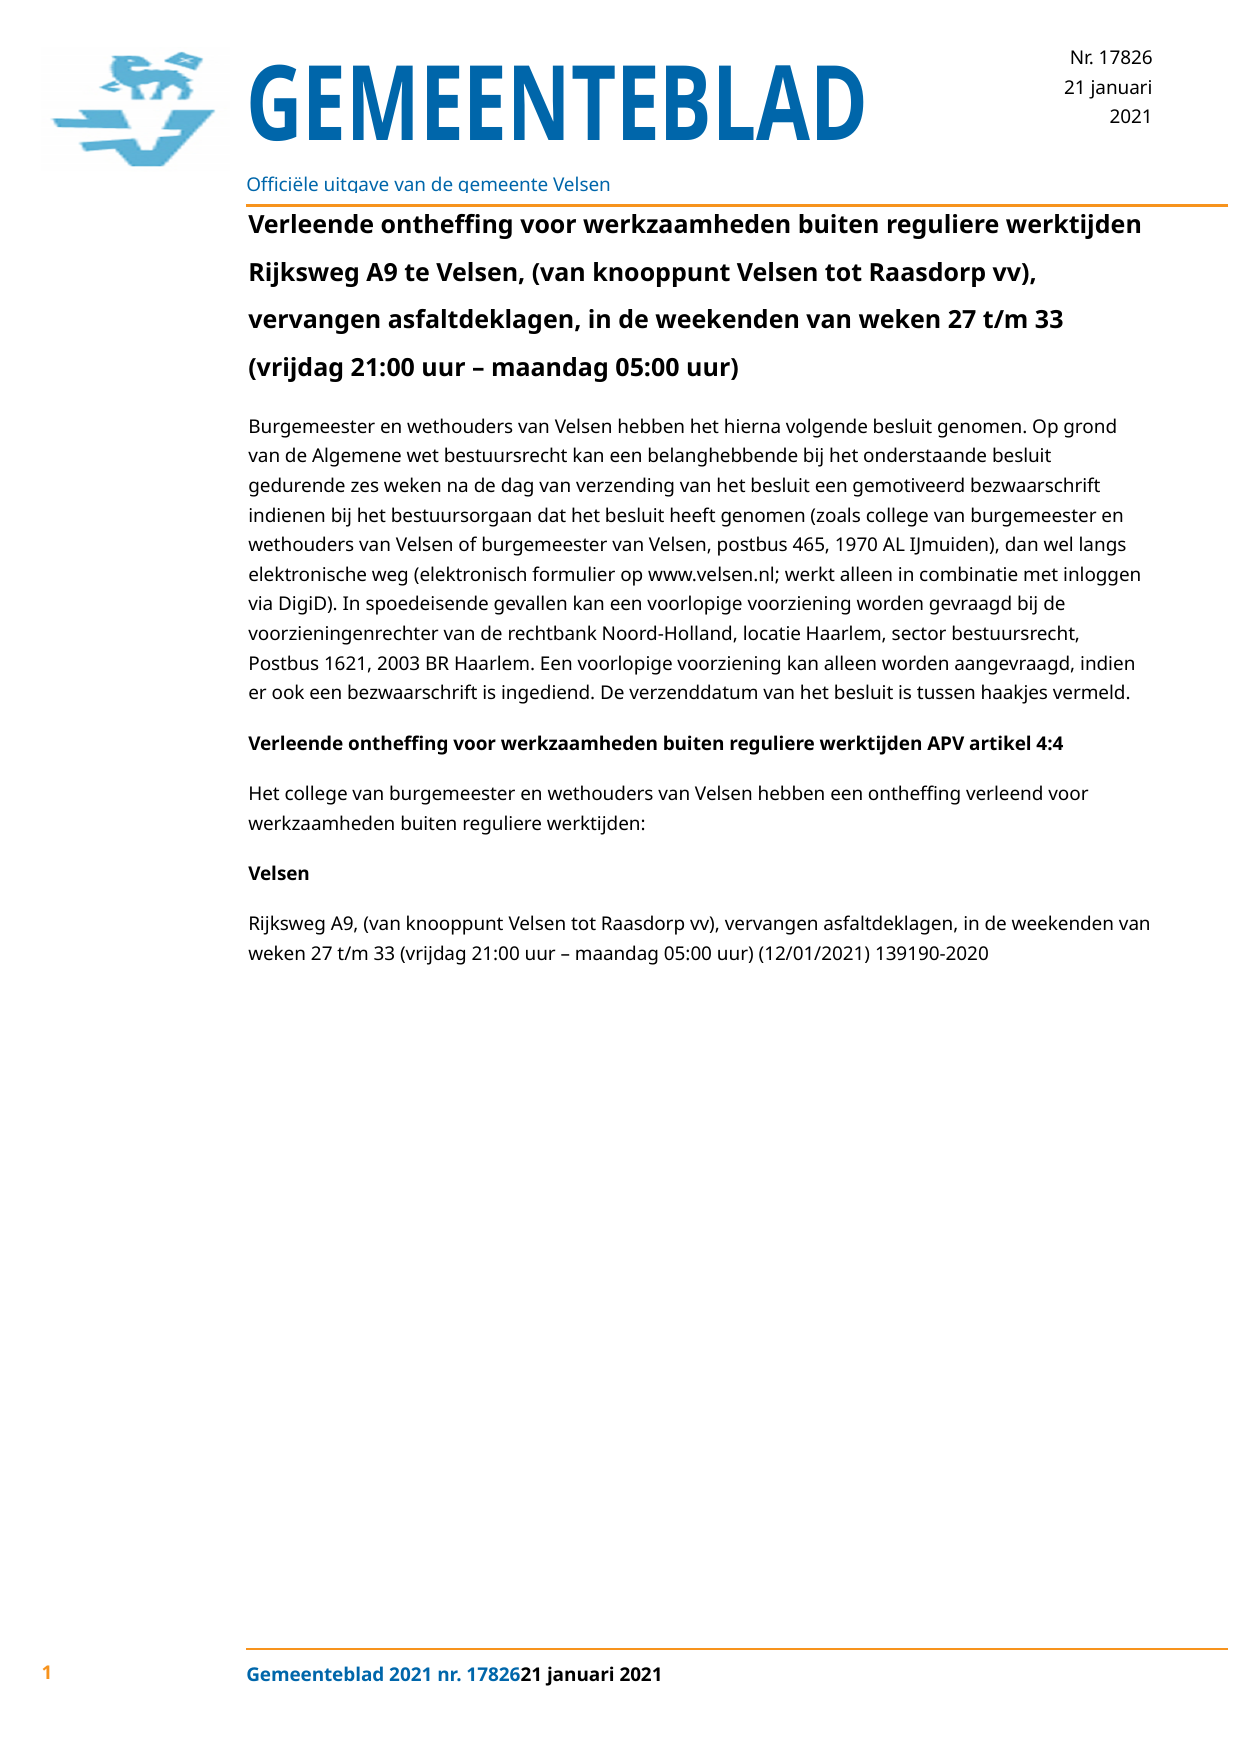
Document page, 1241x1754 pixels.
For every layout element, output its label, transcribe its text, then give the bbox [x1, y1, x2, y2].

text Het college van burgemeester en wethouders van Velsen hebben een ontheffing verleend voor werkzaamheden buiten reguliere werktijden: [248, 780, 1152, 836]
text Burgemeester en wethouders van Velsen hebben het hierna volgende besluit genomen. Op grond van de Algemene wet bestuursrecht kan een belanghebbende bij het onderstaande besluit gedurende zes weken na de dag van verzending van het besluit een gemotiveerd bezwaarschrift indienen bij het bestuursorgaan dat het besluit heeft genomen (zoals college van burgemeester en wethouders van Velsen of burgemeester van Velsen, postbus 465, 1970 AL IJmuiden), dan wel langs elektronische weg (elektronisch formulier op www.velsen.nl; werkt alleen in combinatie met inloggen via DigiD). In spoedeisende gevallen kan een voorlopige voorziening worden gevraagd bij de voorzieningenrechter van de rechtbank Noord-Holland, locatie Haarlem, sector bestuursrecht, Postbus 1621, 2003 BR Haarlem. Een voorlopige voorziening kan alleen worden aangevraagd, indien er ook een bezwaarschrift is ingediend. De verzenddatum van het besluit is tussen haakjes vermeld. [248, 413, 1152, 705]
picture [41, 47, 231, 172]
text Verleende ontheffing voor werkzaamheden buiten reguliere werktijden Rijksweg A9 te Velsen, (van knooppunt Velsen tot Raasdorp vv), vervangen asfaltdeklagen, in de weekenden van weken 27 t/m 33 (vrijdag 21:00 uur – maandag 05:00 uur) [248, 207, 1152, 384]
text Velsen [248, 860, 1152, 886]
text Rijksweg A9, (van knooppunt Velsen tot Raasdorp vv), vervangen asfaltdeklagen, in de weekenden van weken 27 t/m 33 (vrijdag 21:00 uur – maandag 05:00 uur) (12/01/2021) 139190-2020 [248, 911, 1152, 966]
text Verleende ontheffing voor werkzaamheden buiten reguliere werktijden APV artikel 4:4 [248, 730, 1152, 756]
